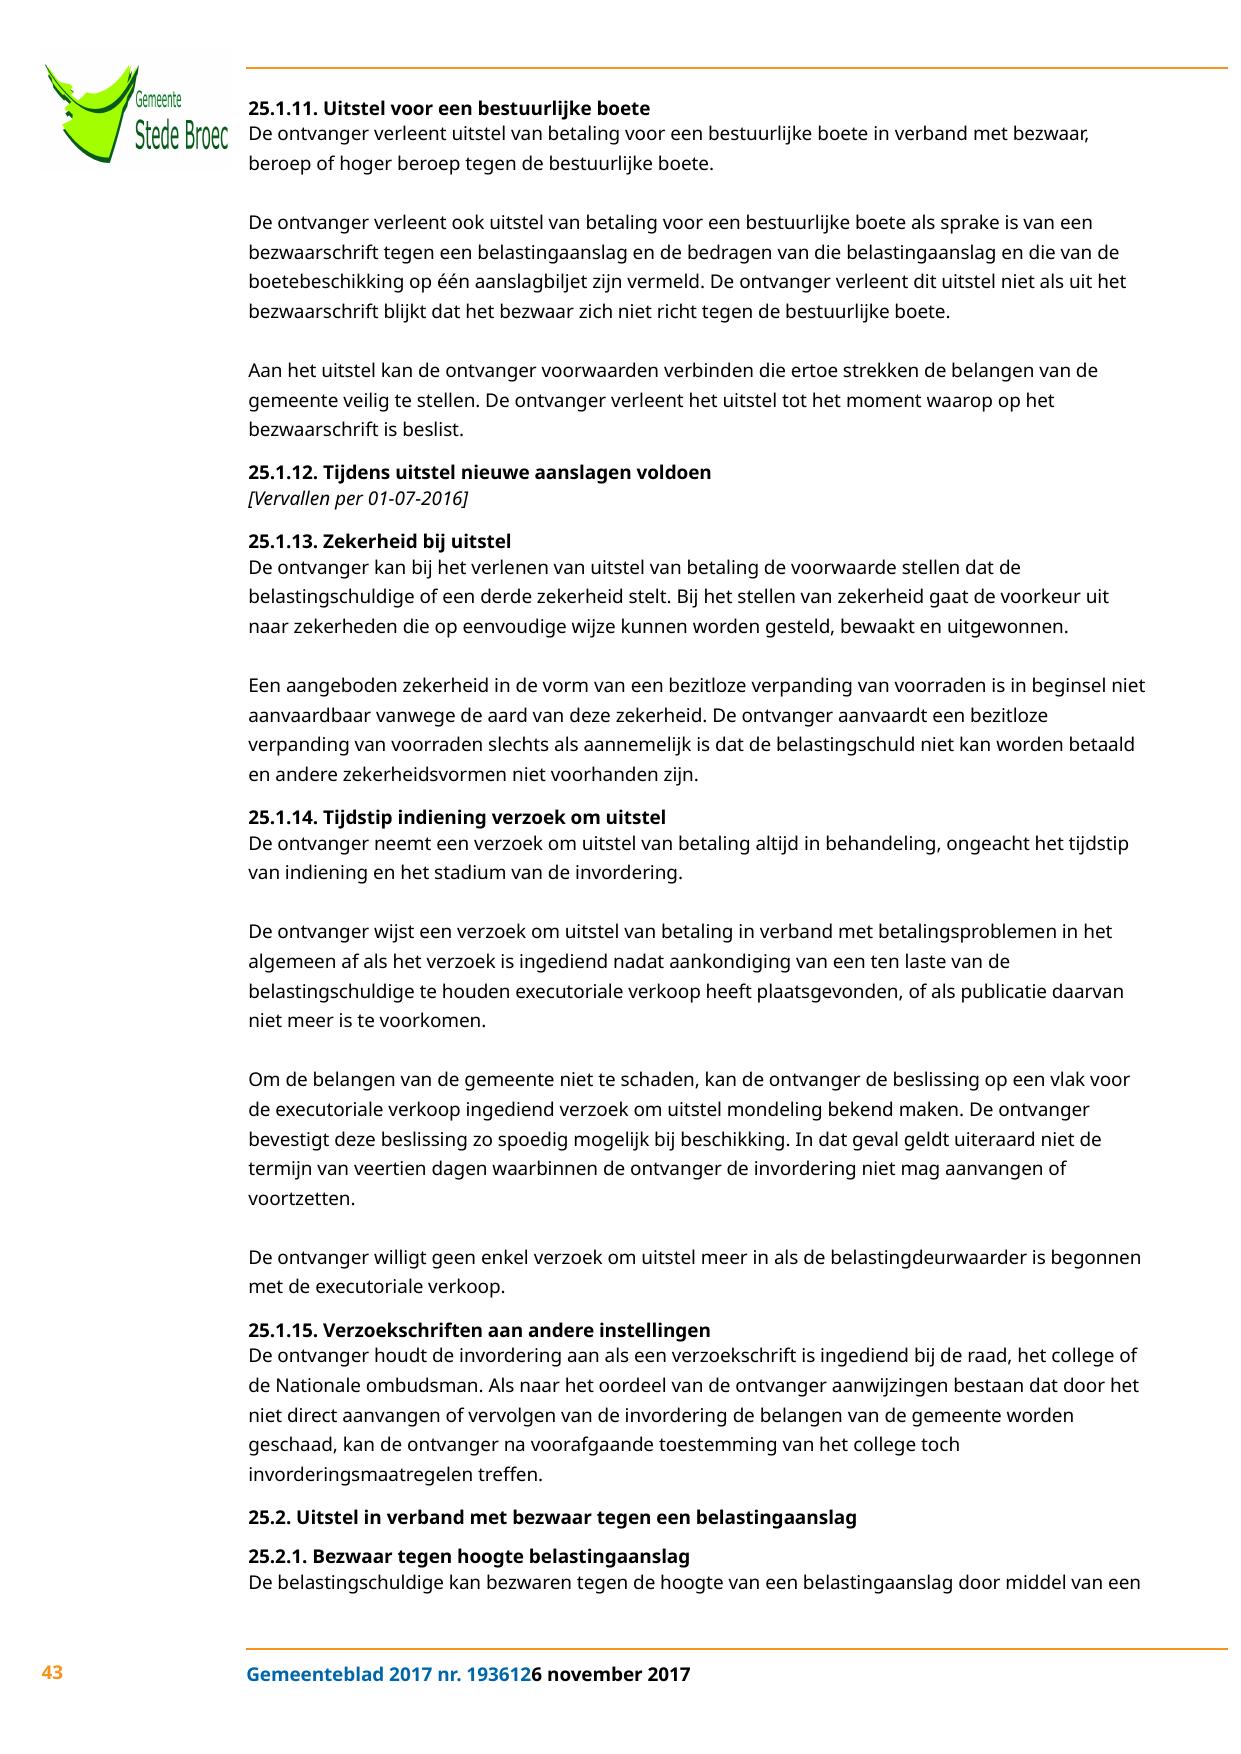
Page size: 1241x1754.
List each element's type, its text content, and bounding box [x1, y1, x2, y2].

text De ontvanger verleent ook uitstel van betaling voor een bestuurlijke boete als sprake is van een bezwaarschrift tegen een belastingaanslag en de bedragen van die belastingaanslag en die van de boetebeschikking op één aanslagbiljet zijn vermeld. De ontvanger verleent dit uitstel niet als uit het bezwaarschrift blijkt dat het bezwaar zich niet richt tegen de bestuurlijke boete. [248, 209, 1152, 324]
text 25.2.1. Bezwaar tegen hoogte belastingaanslag [248, 1543, 1152, 1569]
text De ontvanger wijst een verzoek om uitstel van betaling in verband met betalingsproblemen in het algemeen af als het verzoek is ingediend nadat aankondiging van een ten laste van de belastingschuldige te houden executoriale verkoop heeft plaatsgevonden, of als publicatie daarvan niet meer is te voorkomen. [248, 919, 1152, 1033]
text Een aangeboden zekerheid in de vorm van een bezitloze verpanding van voorraden is in beginsel niet aanvaardbaar vanwege de aard van deze zekerheid. De ontvanger aanvaardt een bezitloze verpanding van voorraden slechts als aannemelijk is dat de belastingschuld niet kan worden betaald en andere zekerheidsvormen niet voorhanden zijn. [248, 672, 1152, 787]
text 25.1.12. Tijdens uitstel nieuwe aanslagen voldoen [248, 459, 1152, 485]
text De belastingschuldige kan bezwaren tegen de hoogte van een belastingaanslag door middel van een [248, 1569, 1152, 1595]
text [Vervallen per 01-07-2016] [248, 485, 1152, 511]
text De ontvanger verleent uitstel van betaling voor een bestuurlijke boete in verband met bezwaar, beroep of hoger beroep tegen de bestuurlijke boete. [248, 121, 1152, 176]
text Om de belangen van de gemeente niet te schaden, kan de ontvanger de beslissing op een vlak voor de executoriale verkoop ingediend verzoek om uitstel mondeling bekend maken. De ontvanger bevestigt deze beslissing zo spoedig mogelijk bij beschikking. In dat geval geldt uiteraard niet de termijn van veertien dagen waarbinnen de ontvanger de invordering niet mag aanvangen of voortzetten. [248, 1067, 1152, 1211]
text 25.1.14. Tijdstip indiening verzoek om uitstel [248, 804, 1152, 830]
text 25.1.15. Verzoekschriften aan andere instellingen [248, 1317, 1152, 1343]
text De ontvanger kan bij het verlenen van uitstel van betaling de voorwaarde stellen dat de belastingschuldige of een derde zekerheid stelt. Bij het stellen van zekerheid gaat de voorkeur uit naar zekerheden die op eenvoudige wijze kunnen worden gesteld, bewaakt en uitgewonnen. [248, 554, 1152, 639]
picture [41, 47, 231, 172]
text De ontvanger willigt geen enkel verzoek om uitstel meer in als de belastingdeurwaarder is begonnen met de executoriale verkoop. [248, 1244, 1152, 1299]
text 25.2. Uitstel in verband met bezwaar tegen een belastingaanslag [248, 1504, 1152, 1530]
text 25.1.13. Zekerheid bij uitstel [248, 528, 1152, 554]
text 25.1.11. Uitstel voor een bestuurlijke boete [248, 95, 1152, 121]
text De ontvanger neemt een verzoek om uitstel van betaling altijd in behandeling, ongeacht het tijdstip van indiening en het stadium van de invordering. [248, 830, 1152, 885]
text Aan het uitstel kan de ontvanger voorwaarden verbinden die ertoe strekken de belangen van de gemeente veilig te stellen. De ontvanger verleent het uitstel tot het moment waarop op het bezwaarschrift is beslist. [248, 357, 1152, 442]
text De ontvanger houdt de invordering aan als een verzoekschrift is ingediend bij de raad, het college of de Nationale ombudsman. Als naar het oordeel van de ontvanger aanwijzingen bestaan dat door het niet direct aanvangen of vervolgen van de invordering de belangen van de gemeente worden geschaad, kan de ontvanger na voorafgaande toestemming van het college toch invorderingsmaatregelen treffen. [248, 1343, 1152, 1487]
